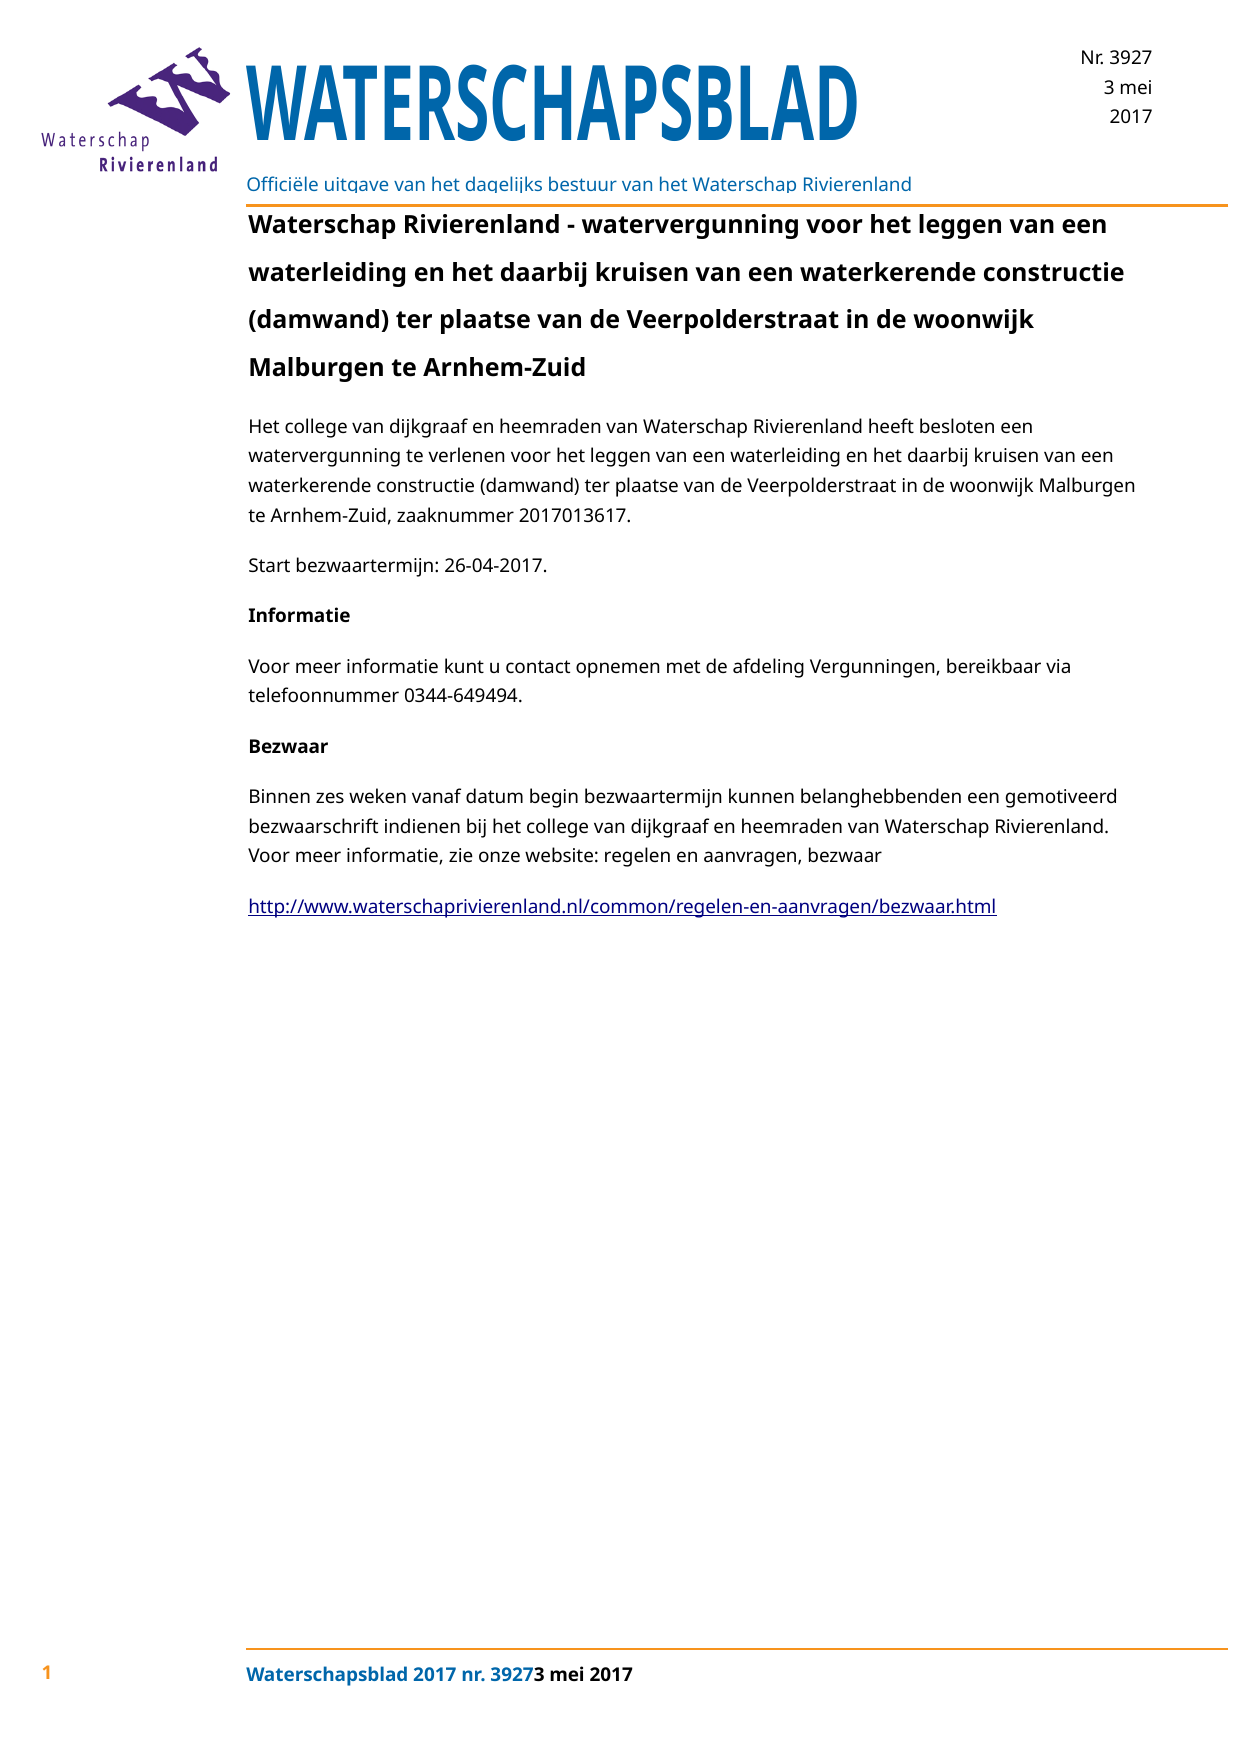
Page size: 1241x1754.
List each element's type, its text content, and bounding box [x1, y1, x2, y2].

text Informatie [248, 603, 1152, 628]
text http://www.waterschaprivierenland.nl/common/regelen-en-aanvragen/bezwaar.html [248, 893, 1152, 919]
picture [41, 47, 231, 172]
text Waterschap Rivierenland - watervergunning voor het leggen van een waterleiding en het daarbij kruisen van een waterkerende constructie (damwand) ter plaatse van de Veerpolderstraat in de woonwijk Malburgen te Arnhem-Zuid [248, 207, 1152, 384]
text Start bezwaartermijn: 26-04-2017. [248, 552, 1152, 578]
text Voor meer informatie kunt u contact opnemen met de afdeling Vergunningen, bereikbaar via telefoonnummer 0344-649494. [248, 653, 1152, 708]
text Binnen zes weken vanaf datum begin bezwaartermijn kunnen belanghebbenden een gemotiveerd bezwaarschrift indienen bij het college van dijkgraaf en heemraden van Waterschap Rivierenland. Voor meer informatie, zie onze website: regelen en aanvragen, bezwaar [248, 783, 1152, 868]
text Het college van dijkgraaf en heemraden van Waterschap Rivierenland heeft besloten een watervergunning te verlenen voor het leggen van een waterleiding en het daarbij kruisen van een waterkerende constructie (damwand) ter plaatse van de Veerpolderstraat in de woonwijk Malburgen te Arnhem-Zuid, zaaknummer 2017013617. [248, 413, 1152, 528]
text Bezwaar [248, 733, 1152, 759]
